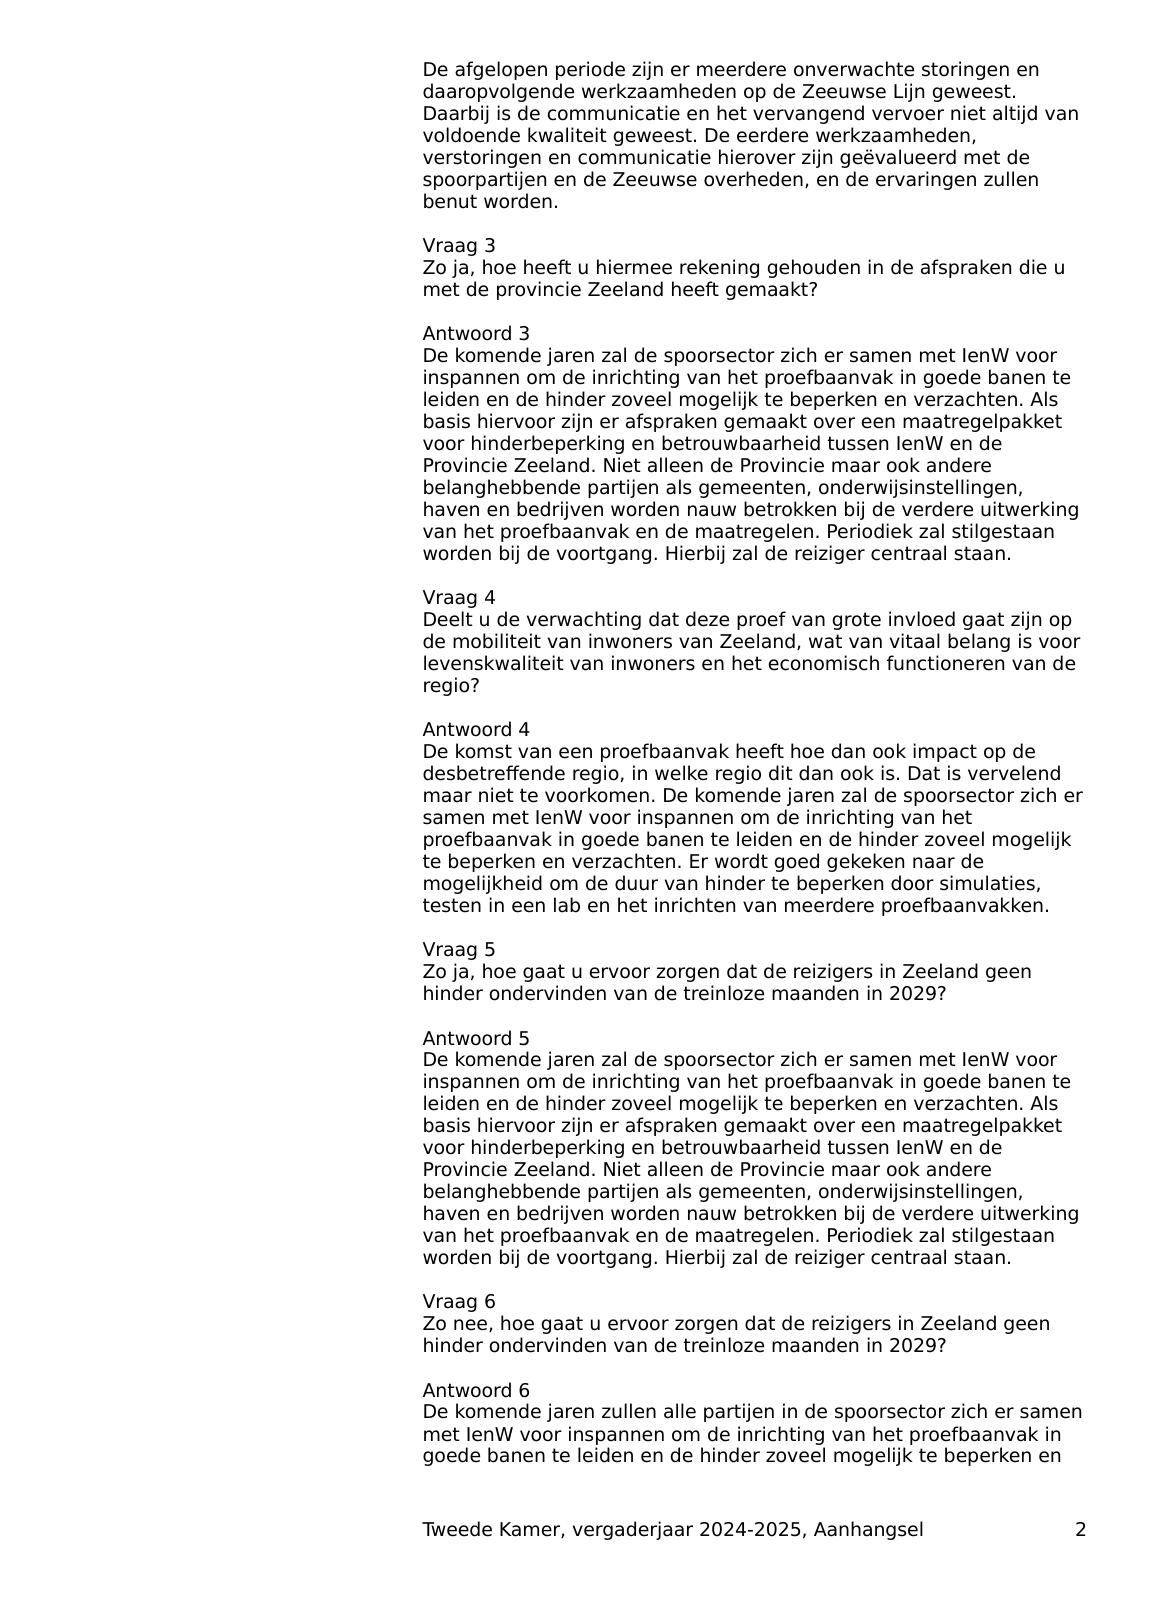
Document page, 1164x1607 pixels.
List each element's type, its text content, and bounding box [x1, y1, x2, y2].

text Zo ja, hoe gaat u ervoor zorgen dat de reizigers in Zeeland geen hinder ondervinden van de treinloze maanden in 2029? [422, 961, 1087, 1005]
text De komende jaren zullen alle partijen in de spoorsector zich er samen met IenW voor inspannen om de inrichting van het proefbaanvak in goede banen te leiden en de hinder zoveel mogelijk te beperken en [422, 1401, 1087, 1467]
text De komende jaren zal de spoorsector zich er samen met IenW voor inspannen om de inrichting van het proefbaanvak in goede banen te leiden en de hinder zoveel mogelijk te beperken en verzachten. Als basis hiervoor zijn er afspraken gemaakt over een maatregelpakket voor hinderbeperking en betrouwbaarheid tussen IenW en de Provincie Zeeland. Niet alleen de Provincie maar ook andere belanghebbende partijen als gemeenten, onderwijsinstellingen, haven en bedrijven worden nauw betrokken bij de verdere uitwerking van het proefbaanvak en de maatregelen. Periodiek zal stilgestaan worden bij de voortgang. Hierbij zal de reiziger centraal staan. [422, 1049, 1087, 1269]
text Antwoord 5 [422, 1027, 1087, 1049]
text De komst van een proefbaanvak heeft hoe dan ook impact op de desbetreffende regio, in welke regio dit dan ook is. Dat is vervelend maar niet te voorkomen. De komende jaren zal de spoorsector zich er samen met IenW voor inspannen om de inrichting van het proefbaanvak in goede banen te leiden en de hinder zoveel mogelijk te beperken en verzachten. Er wordt goed gekeken naar de mogelijkheid om de duur van hinder te beperken door simulaties, testen in een lab en het inrichten van meerdere proefbaanvakken. [422, 741, 1087, 917]
text Deelt u de verwachting dat deze proef van grote invloed gaat zijn op de mobiliteit van inwoners van Zeeland, wat van vitaal belang is voor levenskwaliteit van inwoners en het economisch functioneren van de regio? [422, 609, 1087, 697]
text De komende jaren zal de spoorsector zich er samen met IenW voor inspannen om de inrichting van het proefbaanvak in goede banen te leiden en de hinder zoveel mogelijk te beperken en verzachten. Als basis hiervoor zijn er afspraken gemaakt over een maatregelpakket voor hinderbeperking en betrouwbaarheid tussen IenW en de Provincie Zeeland. Niet alleen de Provincie maar ook andere belanghebbende partijen als gemeenten, onderwijsinstellingen, haven en bedrijven worden nauw betrokken bij de verdere uitwerking van het proefbaanvak en de maatregelen. Periodiek zal stilgestaan worden bij de voortgang. Hierbij zal de reiziger centraal staan. [422, 345, 1087, 565]
text Antwoord 3 [422, 323, 1087, 345]
text Zo nee, hoe gaat u ervoor zorgen dat de reizigers in Zeeland geen hinder ondervinden van de treinloze maanden in 2029? [422, 1313, 1087, 1357]
text De afgelopen periode zijn er meerdere onverwachte storingen en daaropvolgende werkzaamheden op de Zeeuwse Lijn geweest. Daarbij is de communicatie en het vervangend vervoer niet altijd van voldoende kwaliteit geweest. De eerdere werkzaamheden, verstoringen en communicatie hierover zijn geëvalueerd met de spoorpartijen en de Zeeuwse overheden, en de ervaringen zullen benut worden. [422, 59, 1087, 213]
text Antwoord 4 [422, 719, 1087, 741]
text Antwoord 6 [422, 1379, 1087, 1401]
text Vraag 3 [422, 235, 1087, 257]
text Vraag 5 [422, 939, 1087, 961]
text Zo ja, hoe heeft u hiermee rekening gehouden in de afspraken die u met de provincie Zeeland heeft gemaakt? [422, 257, 1087, 301]
text Vraag 6 [422, 1291, 1087, 1313]
text Vraag 4 [422, 587, 1087, 609]
